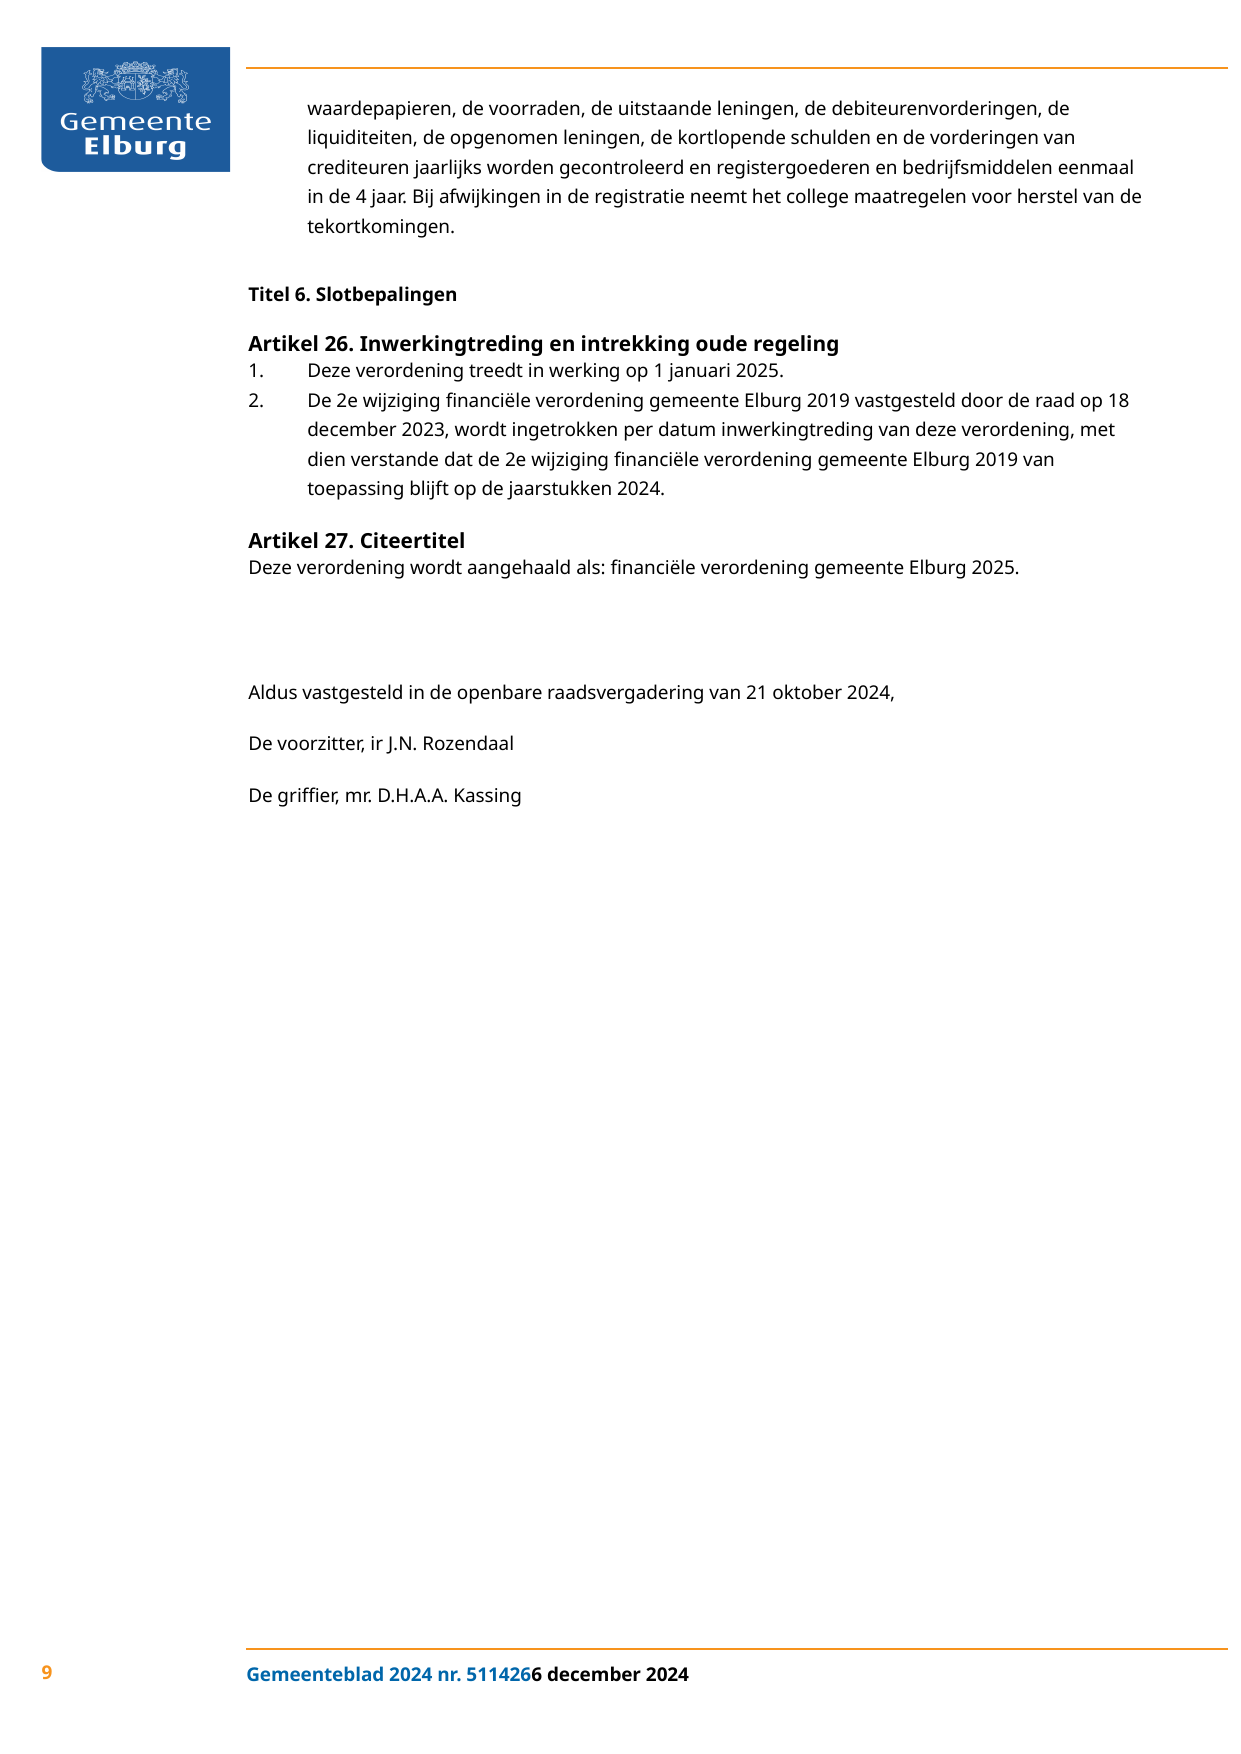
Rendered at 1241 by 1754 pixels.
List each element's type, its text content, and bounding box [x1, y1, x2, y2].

list De 2e wijziging financiële verordening gemeente Elburg 2019 vastgesteld door de raad op 18 december 2023, wordt ingetrokken per datum inwerkingtreding van deze verordening, met dien verstande dat de 2e wijziging financiële verordening gemeente Elburg 2019 van toepassing blijft op de jaarstukken 2024. [248, 387, 1152, 501]
text Artikel 27. Citeertitel [248, 526, 1152, 554]
text De voorzitter, ir J.N. Rozendaal [248, 730, 1152, 756]
text De griffier, mr. D.H.A.A. Kassing [248, 782, 1152, 808]
list waardepapieren, de voorraden, de uitstaande leningen, de debiteurenvorderingen, de liquiditeiten, de opgenomen leningen, de kortlopende schulden en de vorderingen van crediteuren jaarlijks worden gecontroleerd en registergoederen en bedrijfsmiddelen eenmaal in de 4 jaar. Bij afwijkingen in de registratie neemt het college maatregelen voor herstel van de tekortkomingen. [248, 95, 1152, 239]
text Deze verordening wordt aangehaald als: financiële verordening gemeente Elburg 2025. [248, 554, 1152, 580]
text Titel 6. Slotbepalingen [248, 279, 1152, 308]
text Aldus vastgesteld in de openbare raadsvergadering van 21 oktober 2024, [248, 679, 1152, 705]
text Artikel 26. Inwerkingtreding en intrekking oude regeling [248, 329, 1152, 357]
list Deze verordening treedt in werking op 1 januari 2025. [248, 357, 1152, 383]
picture [41, 47, 231, 172]
